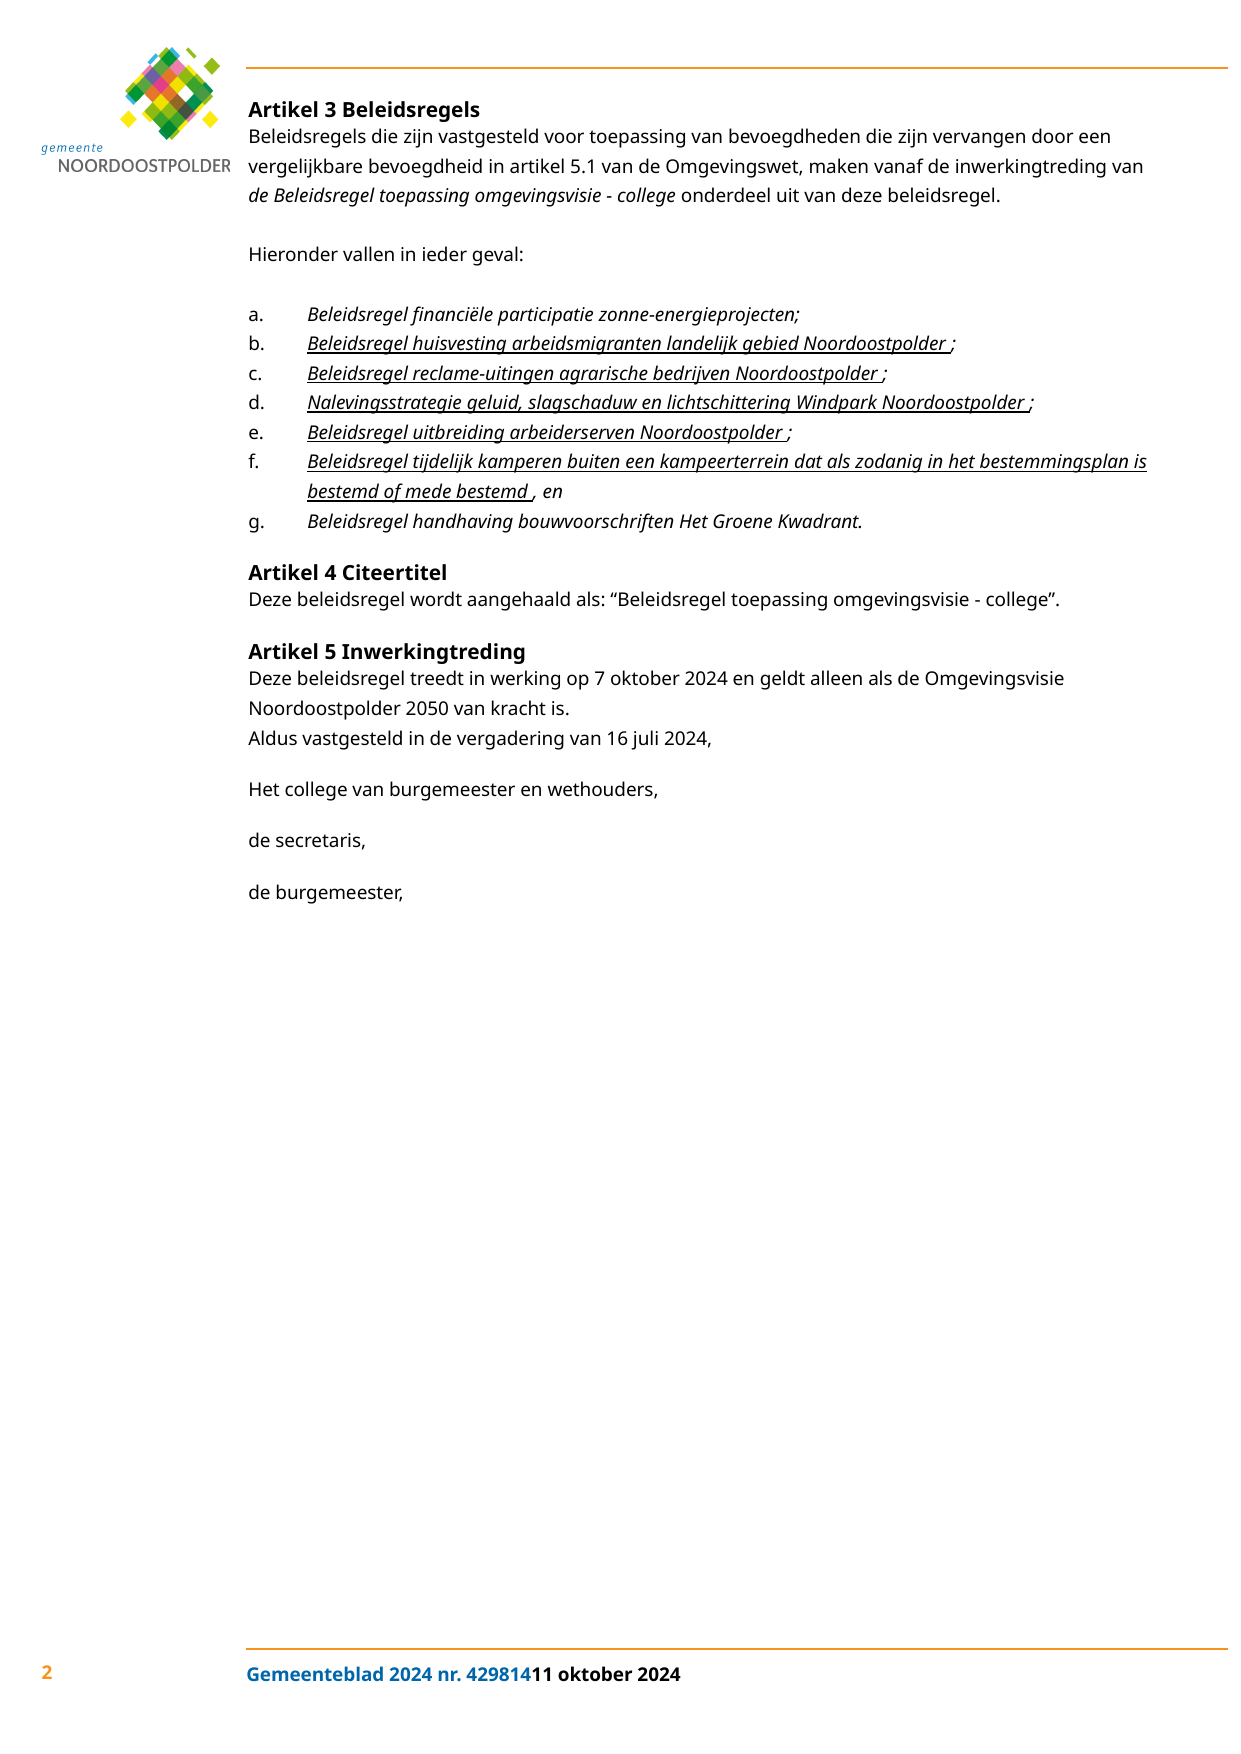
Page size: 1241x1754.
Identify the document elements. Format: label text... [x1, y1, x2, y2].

picture [41, 47, 231, 172]
text Beleidsregels die zijn vastgesteld voor toepassing van bevoegdheden die zijn vervangen door een vergelijkbare bevoegdheid in artikel 5.1 van de Omgevingswet, maken vanaf de inwerkingtreding van de Beleidsregel toepassing omgevingsvisie - college onderdeel uit van deze beleidsregel. [248, 123, 1152, 208]
text de secretaris, [248, 828, 1152, 853]
text Artikel 5 Inwerkingtreding [248, 637, 1152, 666]
text de burgemeester, [248, 879, 1152, 905]
text Deze beleidsregel wordt aangehaald als: “Beleidsregel toepassing omgevingsvisie - college”. [248, 587, 1152, 612]
text Artikel 3 Beleidsregels [248, 95, 1152, 123]
text Het college van burgemeester en wethouders, [248, 776, 1152, 802]
text Aldus vastgesteld in de vergadering van 16 juli 2024, [248, 725, 1152, 750]
list Beleidsregel financiële participatie zonne-energieprojecten; [248, 301, 1152, 326]
list Beleidsregel handhaving bouwvoorschriften Het Groene Kwadrant. [248, 508, 1152, 533]
list Nalevingsstrategie geluid, slagschaduw en lichtschittering Windpark Noordoostpolder ; [248, 389, 1152, 415]
text Hieronder vallen in ieder geval: [248, 242, 1152, 267]
list Beleidsregel reclame-uitingen agrarische bedrijven Noordoostpolder ; [248, 360, 1152, 386]
text Deze beleidsregel treedt in werking op 7 oktober 2024 en geldt alleen als de Omgevingsvisie Noordoostpolder 2050 van kracht is. [248, 666, 1152, 721]
text Artikel 4 Citeertitel [248, 558, 1152, 587]
list Beleidsregel uitbreiding arbeiderserven Noordoostpolder ; [248, 419, 1152, 445]
list Beleidsregel huisvesting arbeidsmigranten landelijk gebied Noordoostpolder ; [248, 330, 1152, 356]
list Beleidsregel tijdelijk kamperen buiten een kampeerterrein dat als zodanig in het bestemmingsplan is bestemd of mede bestemd , en [248, 449, 1152, 504]
